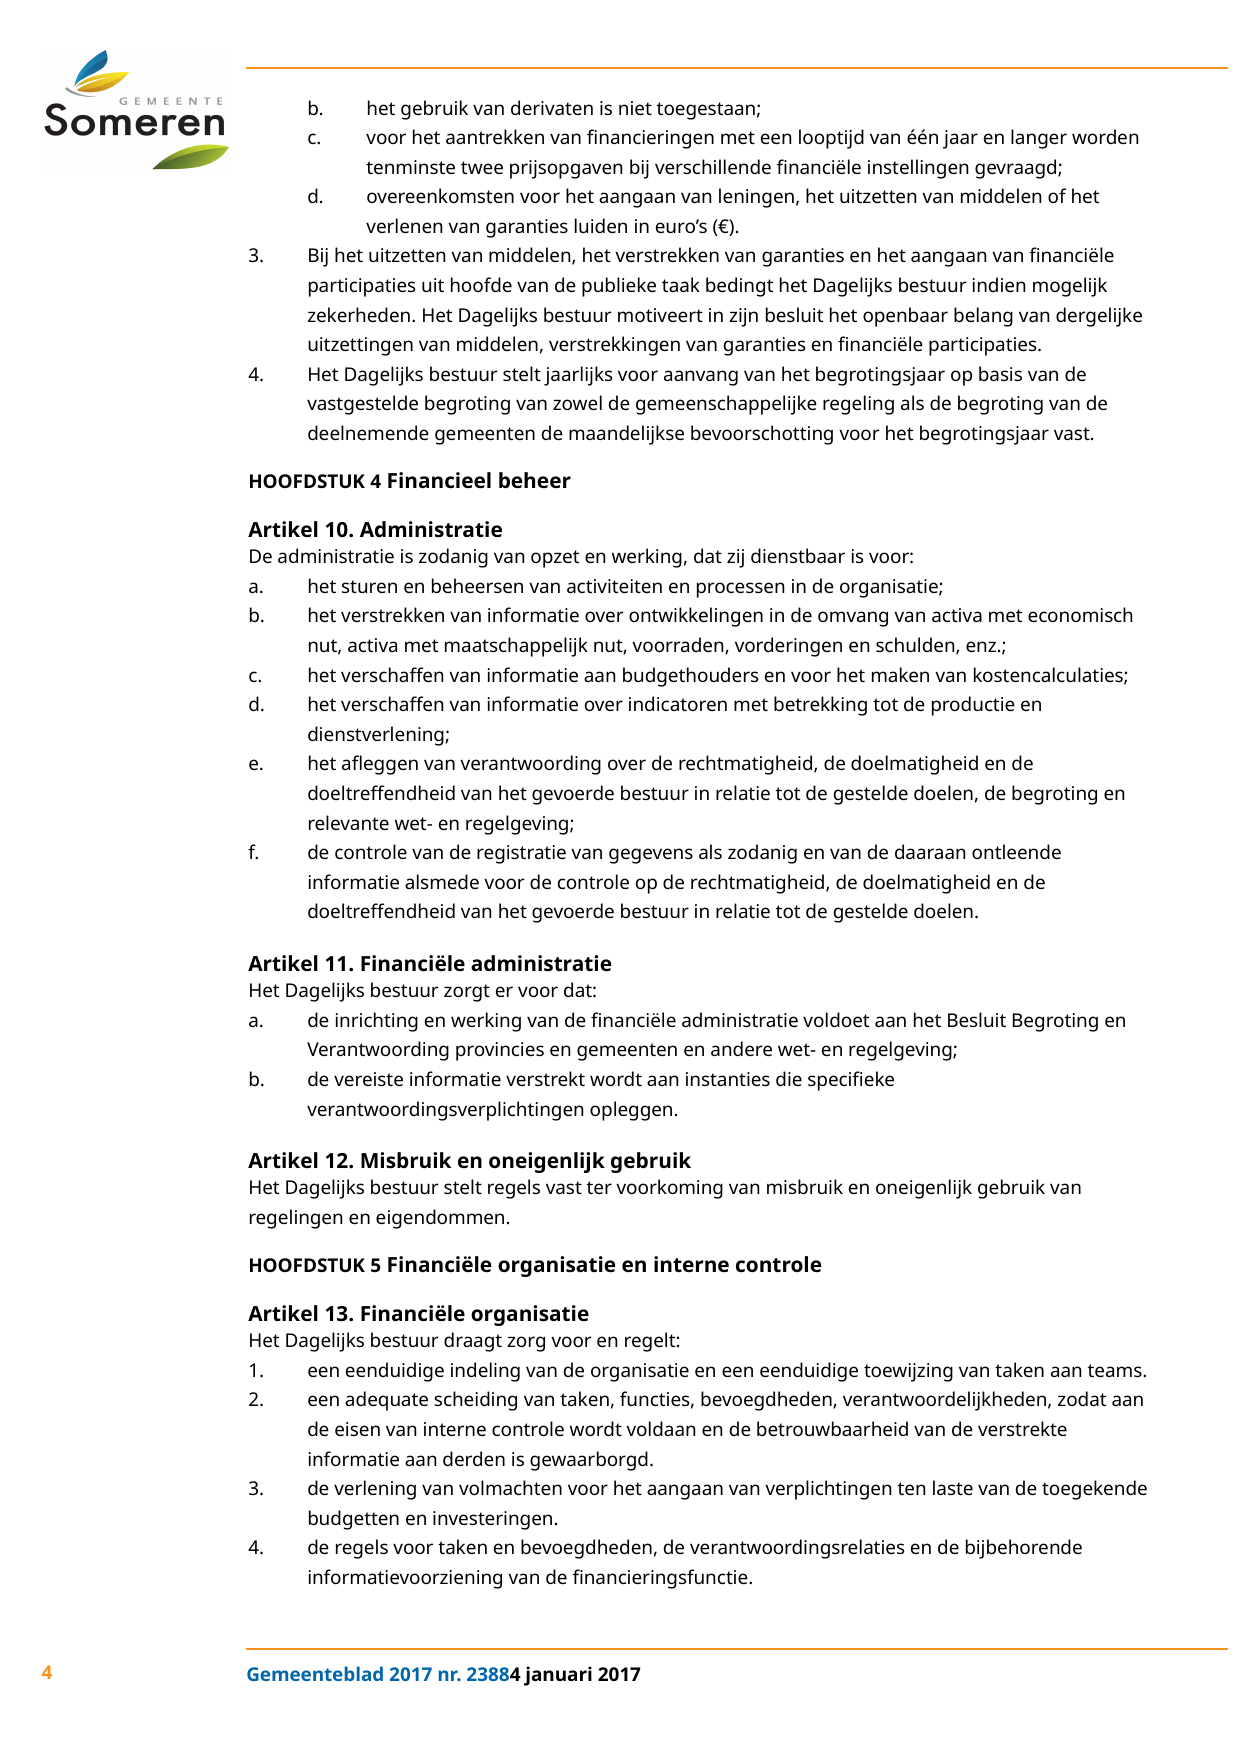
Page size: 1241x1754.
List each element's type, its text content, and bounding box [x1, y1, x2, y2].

list de regels voor taken en bevoegdheden, de verantwoordingsrelaties en de bijbehorende informatievoorziening van de financieringsfunctie. [248, 1534, 1152, 1590]
text HOOFDSTUK 4 Financieel beheer [248, 466, 1152, 494]
list het verstrekken van informatie over ontwikkelingen in de omvang van activa met economisch nut, activa met maatschappelijk nut, voorraden, vorderingen en schulden, enz.; [248, 603, 1152, 658]
list het afleggen van verantwoording over de rechtmatigheid, de doelmatigheid en de doeltreffendheid van het gevoerde bestuur in relatie tot de gestelde doelen, de begroting en relevante wet- en regelgeving; [248, 751, 1152, 836]
list Bij het uitzetten van middelen, het verstrekken van garanties en het aangaan van financiële participaties uit hoofde van de publieke taak bedingt het Dagelijks bestuur indien mogelijk zekerheden. Het Dagelijks bestuur motiveert in zijn besluit het openbaar belang van dergelijke uitzettingen van middelen, verstrekkingen van garanties en financiële participaties. [248, 243, 1152, 357]
list het verschaffen van informatie aan budgethouders en voor het maken van kostencalculaties; [248, 662, 1152, 688]
text Artikel 11. Financiële administratie [248, 949, 1152, 977]
list het sturen en beheersen van activiteiten en processen in de organisatie; [248, 573, 1152, 599]
list een adequate scheiding van taken, functies, bevoegdheden, verantwoordelijkheden, zodat aan de eisen van interne controle wordt voldaan en de betrouwbaarheid van de verstrekte informatie aan derden is gewaarborgd. [248, 1387, 1152, 1472]
list het verschaffen van informatie over indicatoren met betrekking tot de productie en dienstverlening; [248, 691, 1152, 747]
list Het Dagelijks bestuur stelt jaarlijks voor aanvang van het begrotingsjaar op basis van de vastgestelde begroting van zowel de gemeenschappelijke regeling als de begroting van de deelnemende gemeenten de maandelijkse bevoorschotting voor het begrotingsjaar vast. [248, 361, 1152, 446]
list het gebruik van derivaten is niet toegestaan; [307, 95, 1152, 121]
list voor het aantrekken van financieringen met een looptijd van één jaar en langer worden tenminste twee prijsopgaven bij verschillende financiële instellingen gevraagd; [307, 124, 1152, 180]
text Het Dagelijks bestuur stelt regels vast ter voorkoming van misbruik en oneigenlijk gebruik van regelingen en eigendommen. [248, 1174, 1152, 1230]
list overeenkomsten voor het aangaan van leningen, het uitzetten van middelen of het verlenen van garanties luiden in euro’s (€). [307, 183, 1152, 239]
text Het Dagelijks bestuur zorgt er voor dat: [248, 977, 1152, 1003]
list de controle van de registratie van gegevens als zodanig en van de daaraan ontleende informatie alsmede voor de controle op de rechtmatigheid, de doelmatigheid en de doeltreffendheid van het gevoerde bestuur in relatie tot de gestelde doelen. [248, 839, 1152, 924]
text Het Dagelijks bestuur draagt zorg voor en regelt: [248, 1327, 1152, 1353]
picture [41, 47, 231, 172]
text Artikel 13. Financiële organisatie [248, 1299, 1152, 1327]
list de inrichting en werking van de financiële administratie voldoet aan het Besluit Begroting en Verantwoording provincies en gemeenten en andere wet- en regelgeving; [248, 1007, 1152, 1062]
list een eenduidige indeling van de organisatie en een eenduidige toewijzing van taken aan teams. [248, 1357, 1152, 1383]
list de vereiste informatie verstrekt wordt aan instanties die specifieke verantwoordingsverplichtingen opleggen. [248, 1066, 1152, 1121]
text Artikel 12. Misbruik en oneigenlijk gebruik [248, 1146, 1152, 1174]
list de verlening van volmachten voor het aangaan van verplichtingen ten laste van de toegekende budgetten en investeringen. [248, 1475, 1152, 1531]
text De administratie is zodanig van opzet en werking, dat zij dienstbaar is voor: [248, 543, 1152, 569]
text Artikel 10. Administratie [248, 515, 1152, 543]
text HOOFDSTUK 5 Financiële organisatie en interne controle [248, 1250, 1152, 1278]
